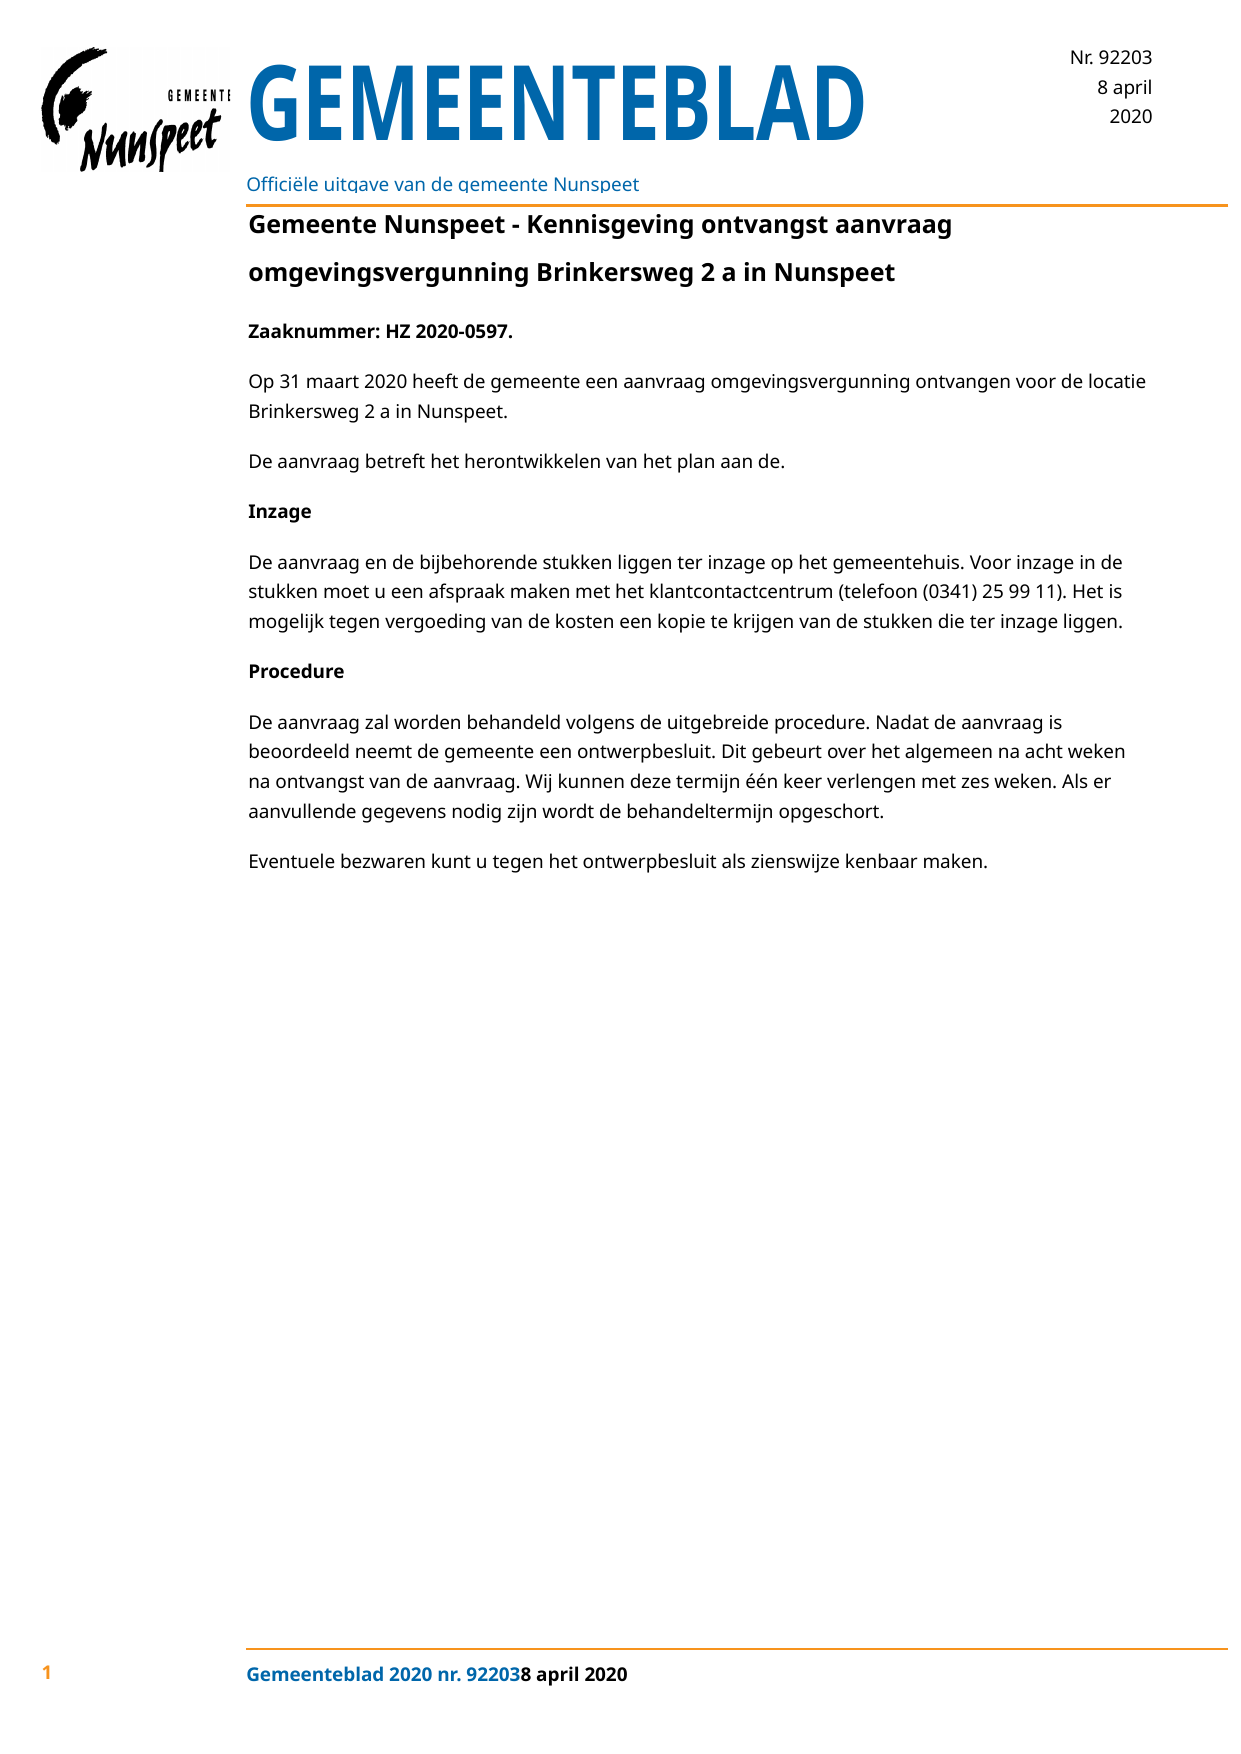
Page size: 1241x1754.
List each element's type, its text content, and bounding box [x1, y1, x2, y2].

text Inzage [248, 499, 1152, 524]
text Eventuele bezwaren kunt u tegen het ontwerpbesluit als zienswijze kenbaar maken. [248, 848, 1152, 874]
picture [41, 47, 231, 172]
text De aanvraag betreft het herontwikkelen van het plan aan de. [248, 448, 1152, 474]
text Zaaknummer: HZ 2020-0597. [248, 318, 1152, 344]
text Op 31 maart 2020 heeft de gemeente een aanvraag omgevingsvergunning ontvangen voor de locatie Brinkersweg 2 a in Nunspeet. [248, 368, 1152, 424]
text De aanvraag en de bijbehorende stukken liggen ter inzage op het gemeentehuis. Voor inzage in de stukken moet u een afspraak maken met het klantcontactcentrum (telefoon (0341) 25 99 11). Het is mogelijk tegen vergoeding van de kosten een kopie te krijgen van de stukken die ter inzage liggen. [248, 549, 1152, 634]
text Procedure [248, 659, 1152, 684]
text De aanvraag zal worden behandeld volgens de uitgebreide procedure. Nadat de aanvraag is beoordeeld neemt de gemeente een ontwerpbesluit. Dit gebeurt over het algemeen na acht weken na ontvangst van de aanvraag. Wij kunnen deze termijn één keer verlengen met zes weken. Als er aanvullende gegevens nodig zijn wordt de behandeltermijn opgeschort. [248, 709, 1152, 824]
text Gemeente Nunspeet - Kennisgeving ontvangst aanvraag omgevingsvergunning Brinkersweg 2 a in Nunspeet [248, 207, 1152, 288]
